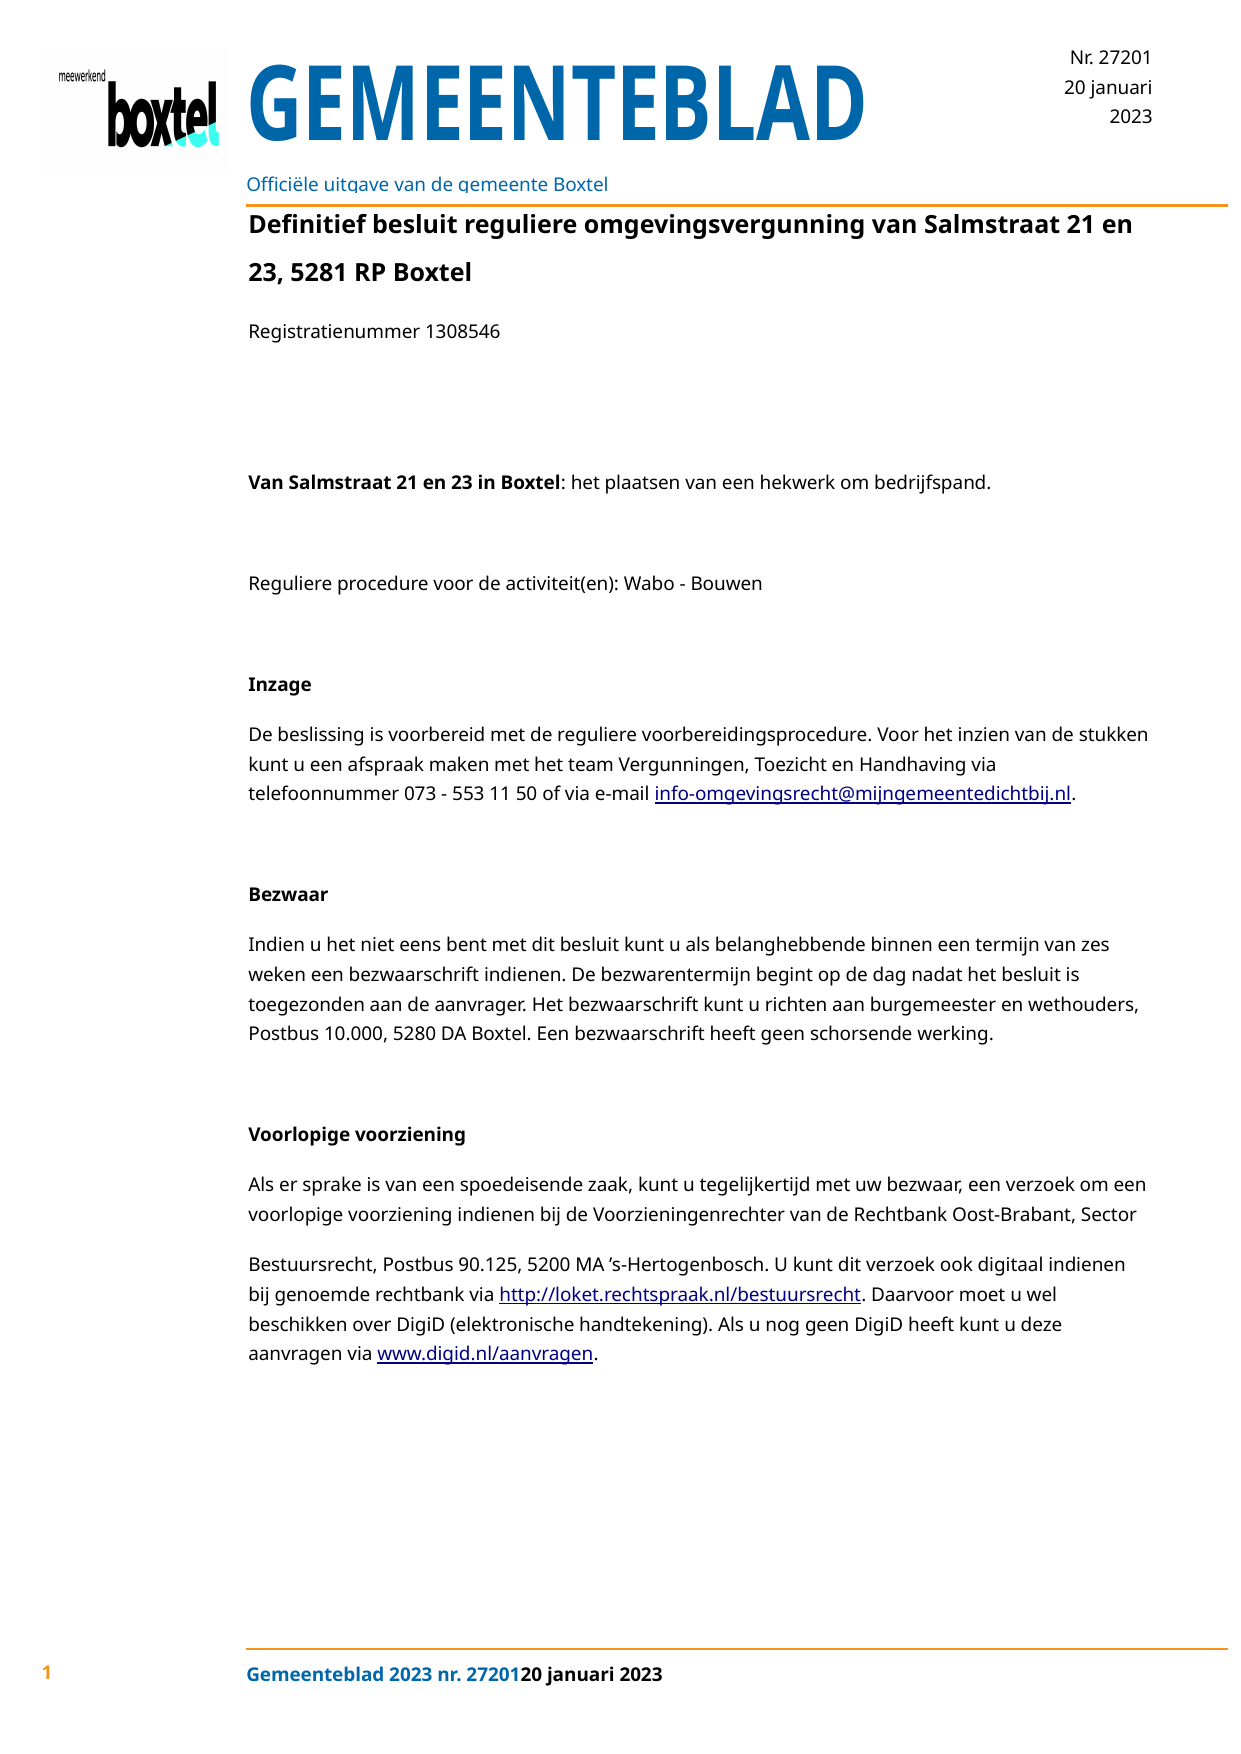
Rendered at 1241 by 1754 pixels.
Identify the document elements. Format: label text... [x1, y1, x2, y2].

text Bezwaar [248, 881, 1152, 907]
text Inzage [248, 671, 1152, 697]
text Als er sprake is van een spoedeisende zaak, kunt u tegelijkertijd met uw bezwaar, een verzoek om een voorlopige voorziening indienen bij de Voorzieningenrechter van de Rechtbank Oost-Brabant, Sector [248, 1172, 1152, 1227]
text De beslissing is voorbereid met de reguliere voorbereidingsprocedure. Voor het inzien van de stukken kunt u een afspraak maken met het team Vergunningen, Toezicht en Handhaving via telefoonnummer 073 - 553 11 50 of via e-mail info-omgevingsrecht@mijngemeentedichtbij.nl. [248, 721, 1152, 806]
text Van Salmstraat 21 en 23 in Boxtel: het plaatsen van een hekwerk om bedrijfspand. [248, 469, 1152, 495]
picture [41, 47, 231, 172]
text Voorlopige voorziening [248, 1121, 1152, 1147]
text Bestuursrecht, Postbus 90.125, 5200 MA ’s-Hertogenbosch. U kunt dit verzoek ook digitaal indienen bij genoemde rechtbank via http://loket.rechtspraak.nl/bestuursrecht. Daarvoor moet u wel beschikken over DigiD (elektronische handtekening). Als u nog geen DigiD heeft kunt u deze aanvragen via www.digid.nl/aanvragen. [248, 1252, 1152, 1366]
text Definitief besluit reguliere omgevingsvergunning van Salmstraat 21 en 23, 5281 RP Boxtel [248, 207, 1152, 288]
text Registratienummer 1308546 [248, 318, 1152, 344]
text Indien u het niet eens bent met dit besluit kunt u als belanghebbende binnen een termijn van zes weken een bezwaarschrift indienen. De bezwarentermijn begint op de dag nadat het besluit is toegezonden aan de aanvrager. Het bezwaarschrift kunt u richten aan burgemeester en wethouders, Postbus 10.000, 5280 DA Boxtel. Een bezwaarschrift heeft geen schorsende werking. [248, 932, 1152, 1046]
text Reguliere procedure voor de activiteit(en): Wabo - Bouwen [248, 570, 1152, 596]
